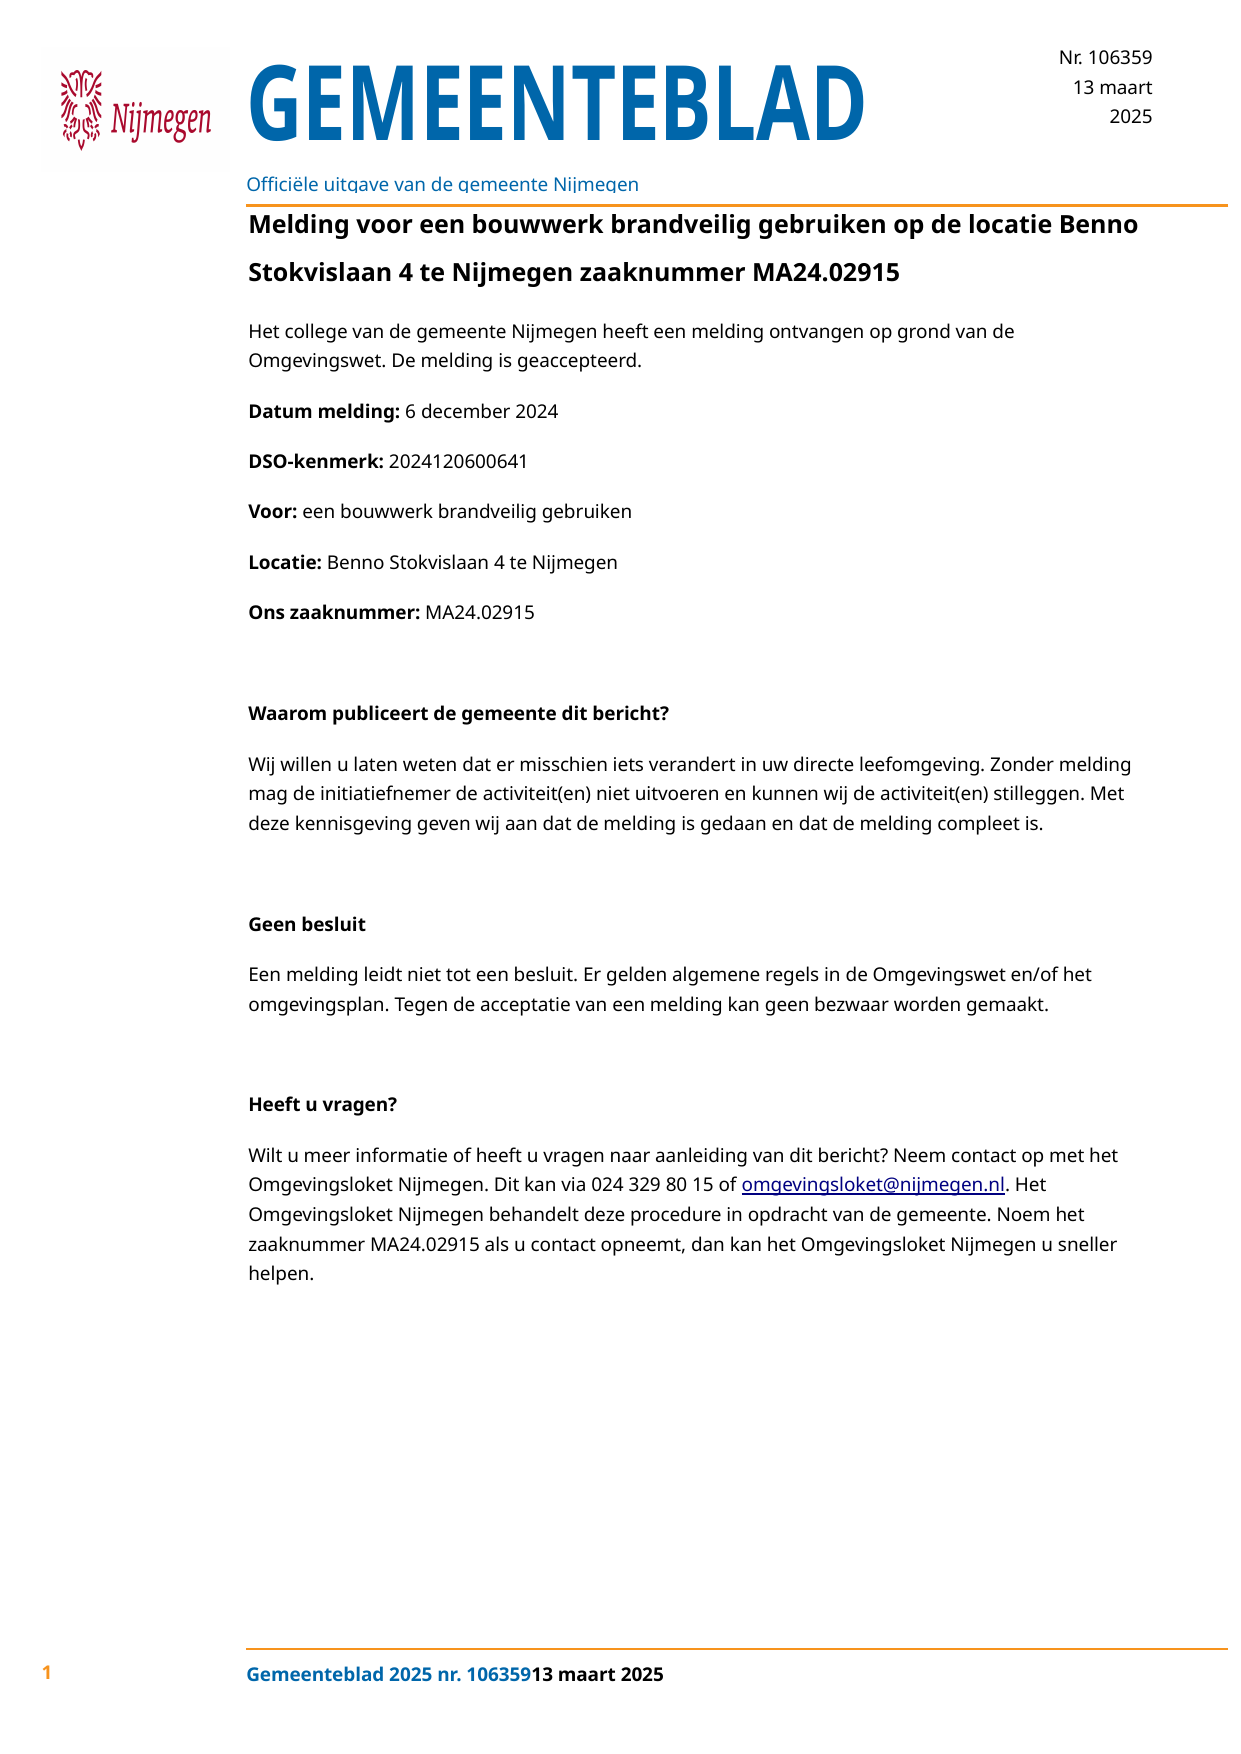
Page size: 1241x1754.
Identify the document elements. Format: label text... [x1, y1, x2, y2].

text Wilt u meer informatie of heeft u vragen naar aanleiding van dit bericht? Neem contact op met het Omgevingsloket Nijmegen. Dit kan via 024 329 80 15 of omgevingsloket@nijmegen.nl. Het Omgevingsloket Nijmegen behandelt deze procedure in opdracht van de gemeente. Noem het zaaknummer MA24.02915 als u contact opneemt, dan kan het Omgevingsloket Nijmegen u sneller helpen. [248, 1142, 1152, 1286]
text Datum melding: 6 december 2024 [248, 398, 1152, 424]
text Wij willen u laten weten dat er misschien iets verandert in uw directe leefomgeving. Zonder melding mag de initiatiefnemer de activiteit(en) niet uitvoeren en kunnen wij de activiteit(en) stilleggen. Met deze kennisgeving geven wij aan dat de melding is gedaan en dat de melding compleet is. [248, 751, 1152, 836]
text Een melding leidt niet tot een besluit. Er gelden algemene regels in de Omgevingswet en/of het omgevingsplan. Tegen de acceptatie van een melding kan geen bezwaar worden gemaakt. [248, 961, 1152, 1017]
text Geen besluit [248, 911, 1152, 937]
text DSO-kenmerk: 2024120600641 [248, 448, 1152, 474]
text Locatie: Benno Stokvislaan 4 te Nijmegen [248, 549, 1152, 575]
picture [41, 47, 231, 172]
text Waarom publiceert de gemeente dit bericht? [248, 700, 1152, 726]
text Heeft u vragen? [248, 1092, 1152, 1117]
text Melding voor een bouwwerk brandveilig gebruiken op de locatie Benno Stokvislaan 4 te Nijmegen zaaknummer MA24.02915 [248, 207, 1152, 288]
text Voor: een bouwwerk brandveilig gebruiken [248, 499, 1152, 524]
text Ons zaaknummer: MA24.02915 [248, 599, 1152, 625]
text Het college van de gemeente Nijmegen heeft een melding ontvangen op grond van de Omgevingswet. De melding is geaccepteerd. [248, 318, 1152, 373]
